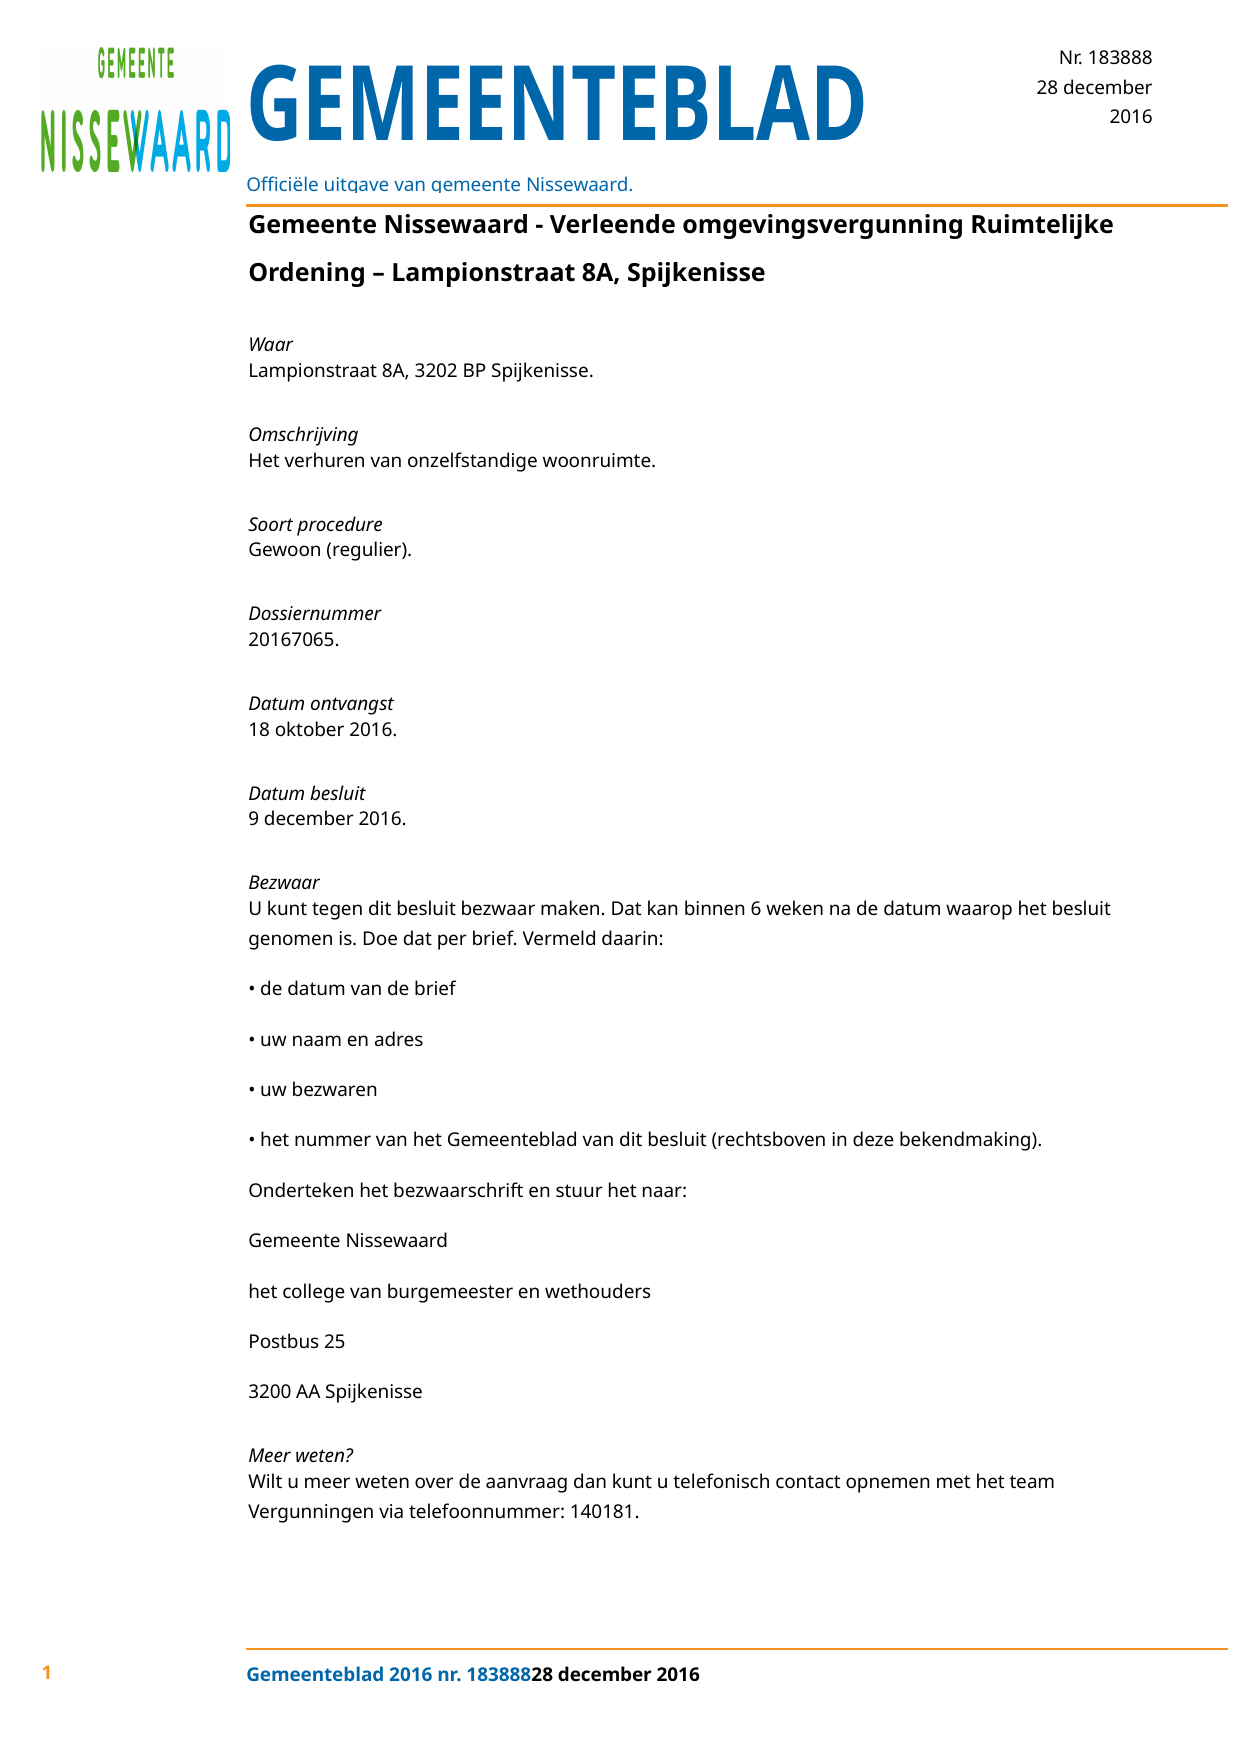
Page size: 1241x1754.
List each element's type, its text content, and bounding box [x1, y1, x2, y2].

text U kunt tegen dit besluit bezwaar maken. Dat kan binnen 6 weken na de datum waarop het besluit genomen is. Doe dat per brief. Vermeld daarin: [248, 895, 1152, 951]
text Omschrijving [248, 421, 1152, 447]
text Datum ontvangst [248, 690, 1152, 716]
text Meer weten? [248, 1443, 1152, 1468]
picture [222, 122, 227, 160]
text Lampionstraat 8A, 3202 BP Spijkenisse. [248, 357, 1152, 383]
text Gemeente Nissewaard - Verleende omgevingsvergunning Ruimtelijke Ordening – Lampionstraat 8A, Spijkenisse [248, 207, 1152, 288]
text Het verhuren van onzelfstandige woonruimte. [248, 447, 1152, 473]
text • het nummer van het Gemeenteblad van dit besluit (rechtsboven in deze bekendmaking). [248, 1127, 1152, 1152]
text Onderteken het bezwaarschrift en stuur het naar: [248, 1177, 1152, 1203]
text Dossiernummer [248, 601, 1152, 626]
text • uw naam en adres [248, 1026, 1152, 1051]
text 3200 AA Spijkenisse [248, 1379, 1152, 1404]
text Waar [248, 331, 1152, 357]
text 18 oktober 2016. [248, 716, 1152, 742]
text Datum besluit [248, 780, 1152, 806]
picture [200, 151, 206, 172]
text • uw bezwaren [248, 1076, 1152, 1102]
text het college van burgemeester en wethouders [248, 1278, 1152, 1303]
picture [201, 122, 206, 138]
text Postbus 25 [248, 1328, 1152, 1354]
text Wilt u meer weten over de aanvraag dan kunt u telefonisch contact opnemen met het team Vergunningen via telefoonnummer: 140181. [248, 1468, 1152, 1524]
text Gemeente Nissewaard [248, 1227, 1152, 1253]
picture [41, 47, 231, 172]
picture [154, 157, 165, 172]
text Bezwaar [248, 869, 1152, 895]
text Soort procedure [248, 511, 1152, 537]
picture [176, 157, 187, 172]
text Gewoon (regulier). [248, 537, 1152, 562]
text 9 december 2016. [248, 806, 1152, 831]
text 20167065. [248, 626, 1152, 652]
text • de datum van de brief [248, 975, 1152, 1001]
